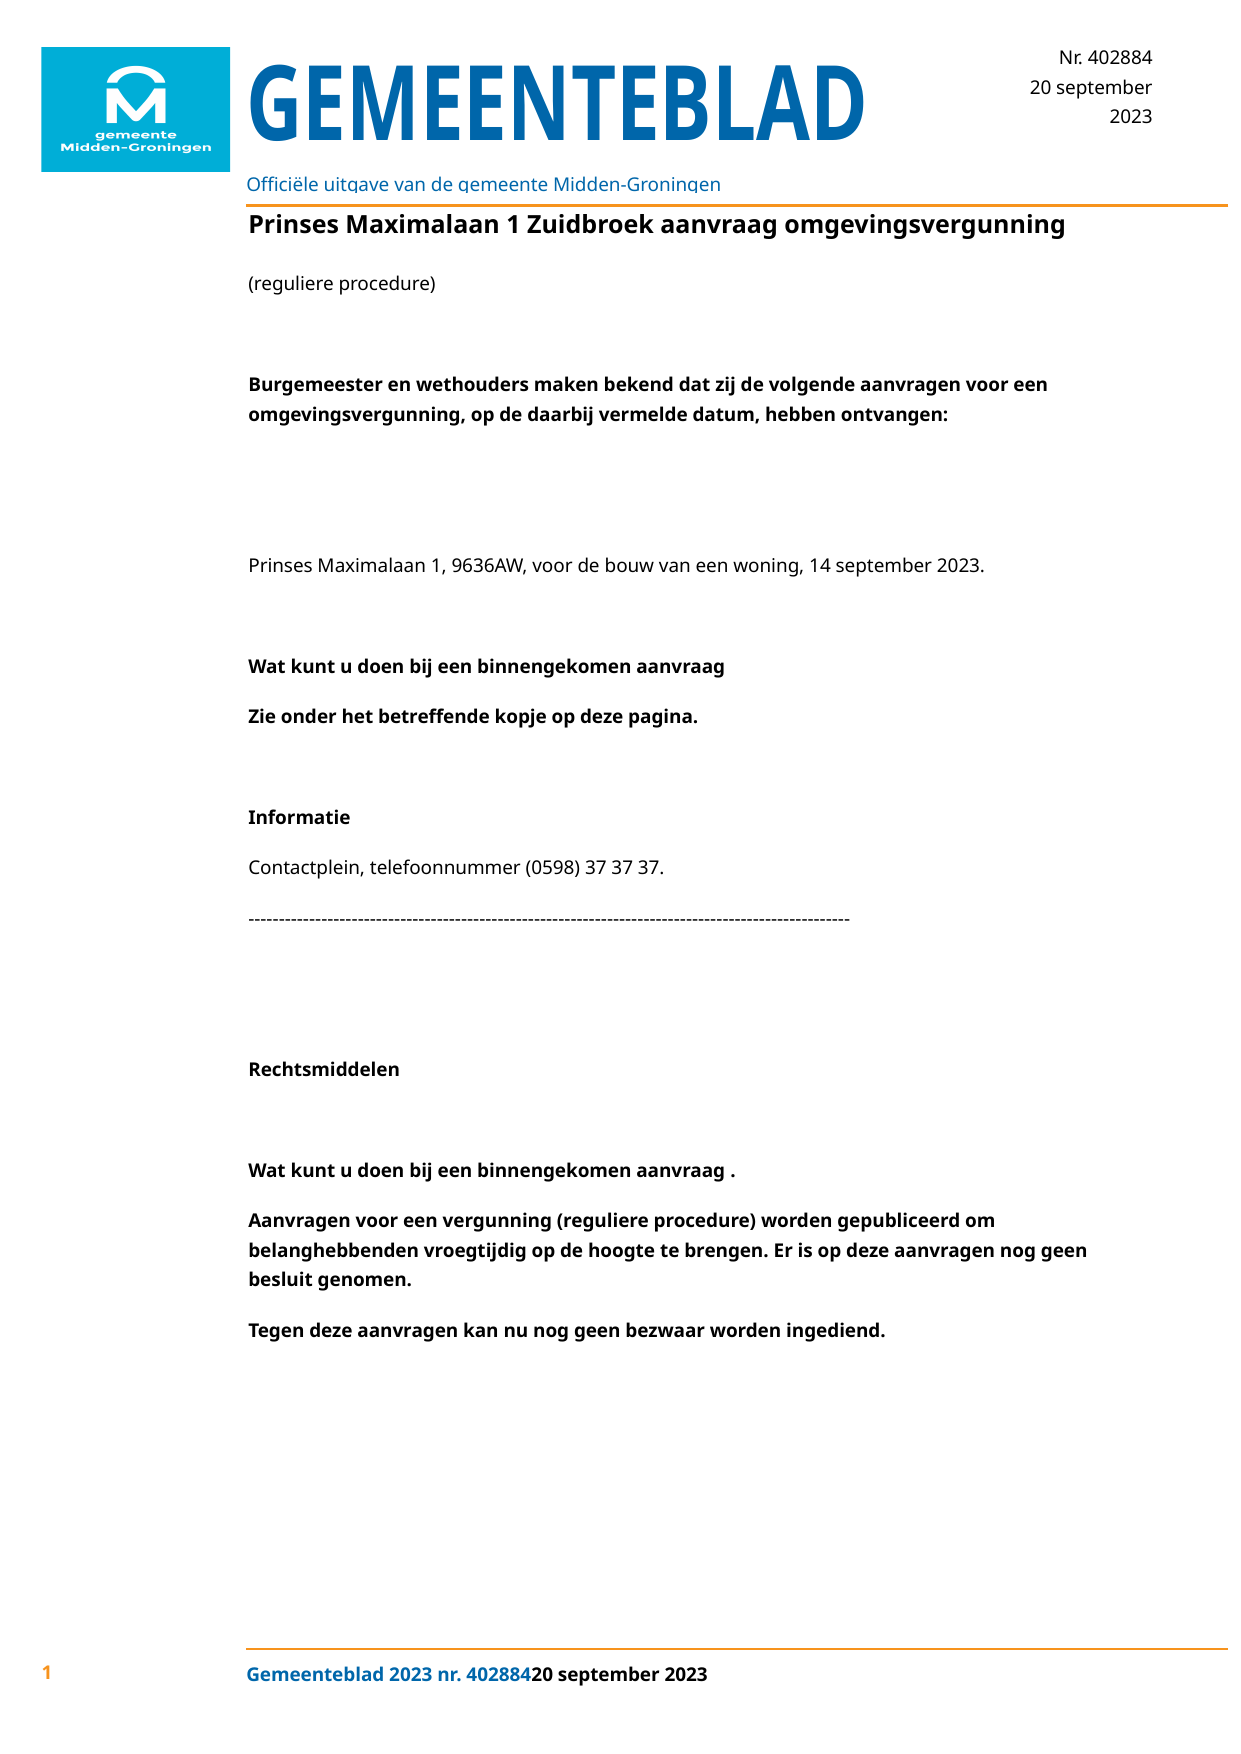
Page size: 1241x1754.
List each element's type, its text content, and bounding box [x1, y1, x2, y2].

text --------------------------------------------------------------------------------------------------- [248, 905, 1152, 931]
picture [184, 146, 190, 153]
text Wat kunt u doen bij een binnengekomen aanvraag [248, 653, 1152, 678]
text Wat kunt u doen bij een binnengekomen aanvraag . [248, 1157, 1152, 1183]
text (reguliere procedure) [248, 270, 1152, 296]
text Zie onder het betreffende kopje op deze pagina. [248, 703, 1152, 729]
text Prinses Maximalaan 1 Zuidbroek aanvraag omgevingsvergunning [248, 207, 1152, 241]
picture [108, 66, 164, 82]
text Prinses Maximalaan 1, 9636AW, voor de bouw van een woning, 14 september 2023. [248, 552, 1152, 578]
text Rechtsmiddelen [248, 1056, 1152, 1082]
text Informatie [248, 804, 1152, 830]
text Burgemeester en wethouders maken bekend dat zij de volgende aanvragen voor een omgevingsvergunning, op de daarbij vermelde datum, hebben ontvangen: [248, 371, 1152, 426]
picture [107, 89, 165, 122]
text Contactplein, telefoonnummer (0598) 37 37 37. [248, 854, 1152, 880]
text Tegen deze aanvragen kan nu nog geen bezwaar worden ingediend. [248, 1317, 1152, 1343]
text Aanvragen voor een vergunning (reguliere procedure) worden gepubliceerd om belanghebbenden vroegtijdig op de hoogte te brengen. Er is op deze aanvragen nog geen besluit genomen. [248, 1207, 1152, 1292]
